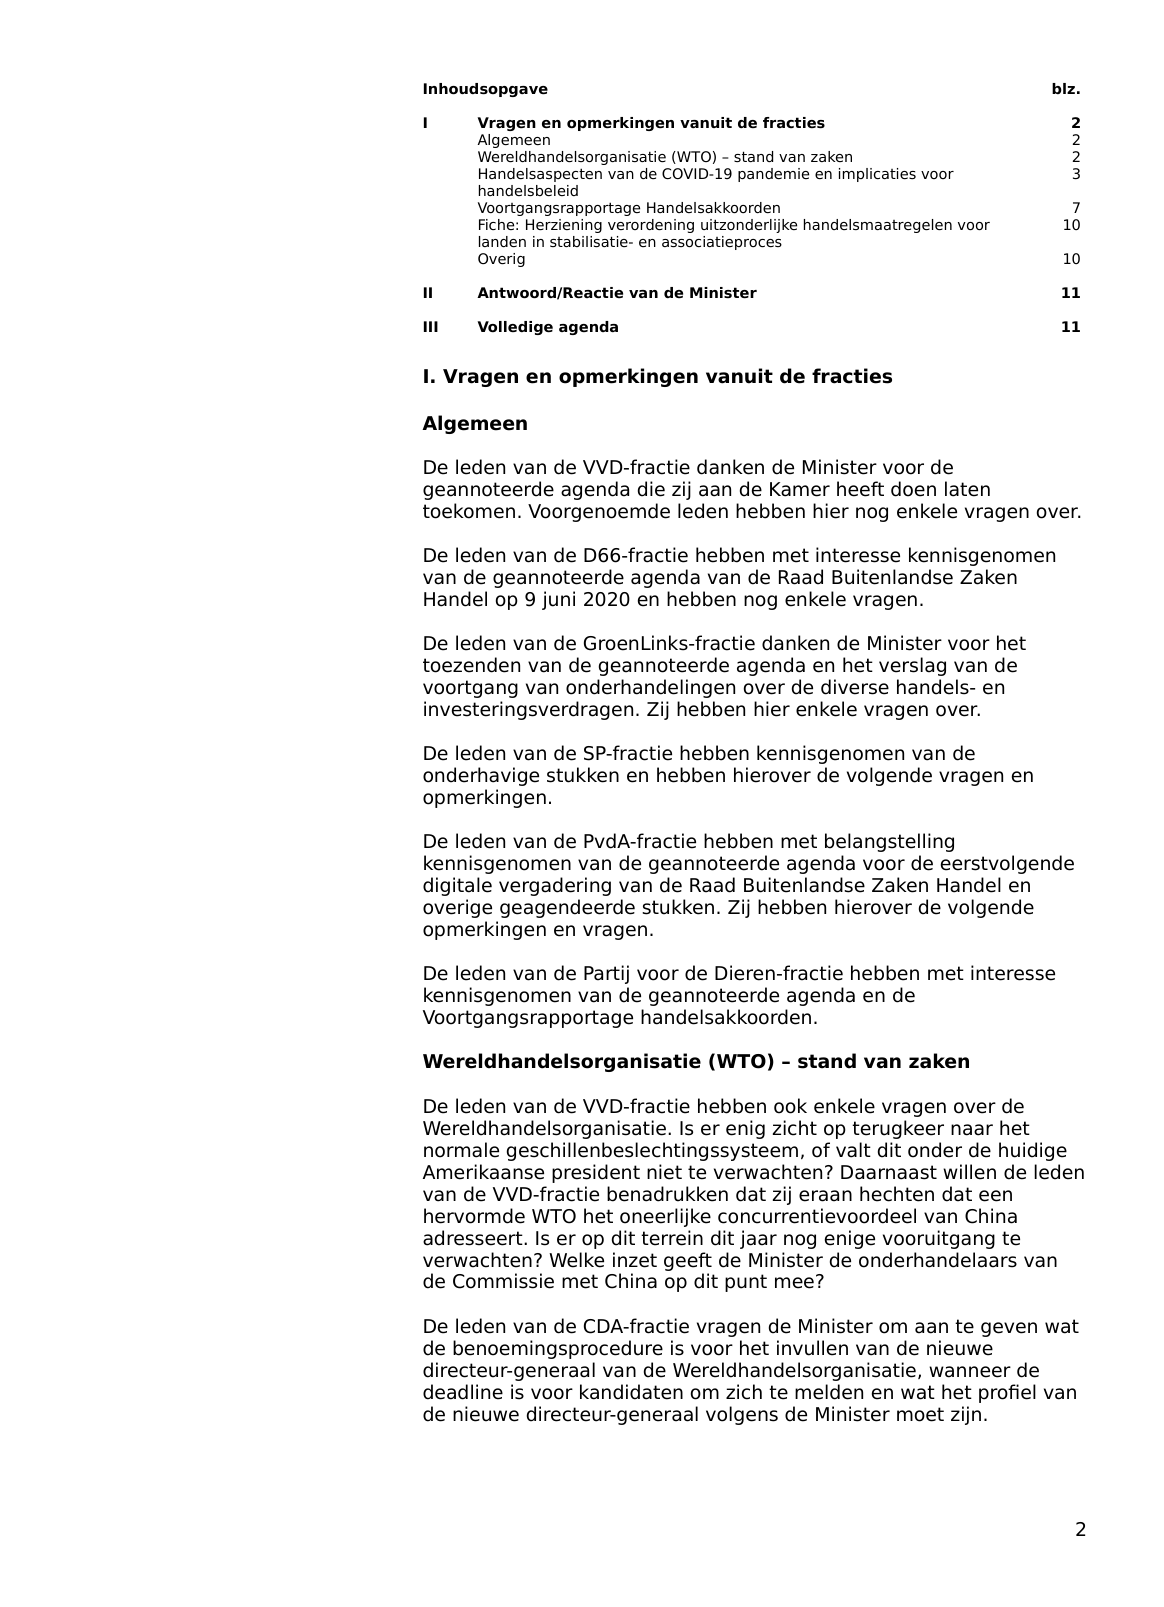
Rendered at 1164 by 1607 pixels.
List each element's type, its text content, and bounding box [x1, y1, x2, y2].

table_cell [471, 268, 1013, 285]
table_cell [471, 302, 1013, 319]
table_cell 11 [1013, 319, 1087, 336]
table_cell [471, 98, 1013, 115]
table_cell Fiche: Herziening verordening uitzonderlijke handelsmaatregelen voor landen in stabilisatie- en associatieproces [471, 217, 1013, 251]
subtitle Algemeen [422, 413, 1087, 434]
table_cell 10 [1013, 217, 1087, 251]
table_cell Vragen en opmerkingen vanuit de fracties [471, 115, 1013, 132]
table_cell [422, 149, 471, 166]
table_cell [1013, 302, 1087, 319]
table_cell 7 [1013, 200, 1087, 217]
table_cell [422, 132, 471, 149]
table_cell [422, 98, 471, 115]
table_cell 3 [1013, 166, 1087, 200]
table_cell Voortgangsrapportage Handelsakkoorden [471, 200, 1013, 217]
table_cell Volledige agenda [471, 319, 1013, 336]
text De leden van de VVD-fractie danken de Minister voor de geannoteerde agenda die zij aan de Kamer heeft doen laten toekomen. Voorgenoemde leden hebben hier nog enkele vragen over. [422, 457, 1087, 523]
table_cell I [422, 115, 471, 132]
table_cell [422, 302, 471, 319]
text De leden van de CDA-fractie vragen de Minister om aan te geven wat de benoemingsprocedure is voor het invullen van de nieuwe directeur-generaal van de Wereldhandelsorganisatie, wanneer de deadline is voor kandidaten om zich te melden en wat het profiel van de nieuwe directeur-generaal volgens de Minister moet zijn. [422, 1316, 1087, 1426]
table_cell [422, 217, 471, 251]
subtitle I. Vragen en opmerkingen vanuit de fracties [422, 366, 1087, 388]
table_cell [422, 200, 471, 217]
table_cell [422, 251, 471, 268]
table_cell II [422, 285, 471, 302]
text De leden van de SP-fractie hebben kennisgenomen van de onderhavige stukken en hebben hierover de volgende vragen en opmerkingen. [422, 743, 1087, 809]
table_cell III [422, 319, 471, 336]
table_cell Overig [471, 251, 1013, 268]
text De leden van de D66-fractie hebben met interesse kennisgenomen van de geannoteerde agenda van de Raad Buitenlandse Zaken Handel op 9 juni 2020 en hebben nog enkele vragen. [422, 545, 1087, 611]
table_header blz. [1013, 81, 1087, 98]
table_cell 2 [1013, 115, 1087, 132]
table_cell 10 [1013, 251, 1087, 268]
table_cell Antwoord/Reactie van de Minister [471, 285, 1013, 302]
text De leden van de VVD-fractie hebben ook enkele vragen over de Wereldhandelsorganisatie. Is er enig zicht op terugkeer naar het normale geschillenbeslechtingssysteem, of valt dit onder de huidige Amerikaanse president niet te verwachten? Daarnaast willen de leden van de VVD-fractie benadrukken dat zij eraan hechten dat een hervormde WTO het oneerlijke concurrentievoordeel van China adresseert. Is er op dit terrein dit jaar nog enige vooruitgang te verwachten? Welke inzet geeft de Minister de onderhandelaars van de Commissie met China op dit punt mee? [422, 1096, 1087, 1293]
table_cell Algemeen [471, 132, 1013, 149]
table_cell [422, 166, 471, 200]
table_cell 2 [1013, 149, 1087, 166]
text De leden van de PvdA-fractie hebben met belangstelling kennisgenomen van de geannoteerde agenda voor de eerstvolgende digitale vergadering van de Raad Buitenlandse Zaken Handel en overige geagendeerde stukken. Zij hebben hierover de volgende opmerkingen en vragen. [422, 831, 1087, 941]
table_cell [1013, 98, 1087, 115]
table_cell 11 [1013, 285, 1087, 302]
text De leden van de GroenLinks-fractie danken de Minister voor het toezenden van de geannoteerde agenda en het verslag van de voortgang van onderhandelingen over de diverse handels- en investeringsverdragen. Zij hebben hier enkele vragen over. [422, 633, 1087, 721]
table_cell Wereldhandelsorganisatie (WTO) – stand van zaken [471, 149, 1013, 166]
table_cell Handelsaspecten van de COVID-19 pandemie en implicaties voor handelsbeleid [471, 166, 1013, 200]
table_cell [1013, 268, 1087, 285]
text De leden van de Partij voor de Dieren-fractie hebben met interesse kennisgenomen van de geannoteerde agenda en de Voortgangsrapportage handelsakkoorden. [422, 963, 1087, 1029]
table_header Inhoudsopgave [422, 81, 1013, 98]
table_cell 2 [1013, 132, 1087, 149]
table_cell [422, 268, 471, 285]
subtitle Wereldhandelsorganisatie (WTO) – stand van zaken [422, 1051, 1087, 1073]
